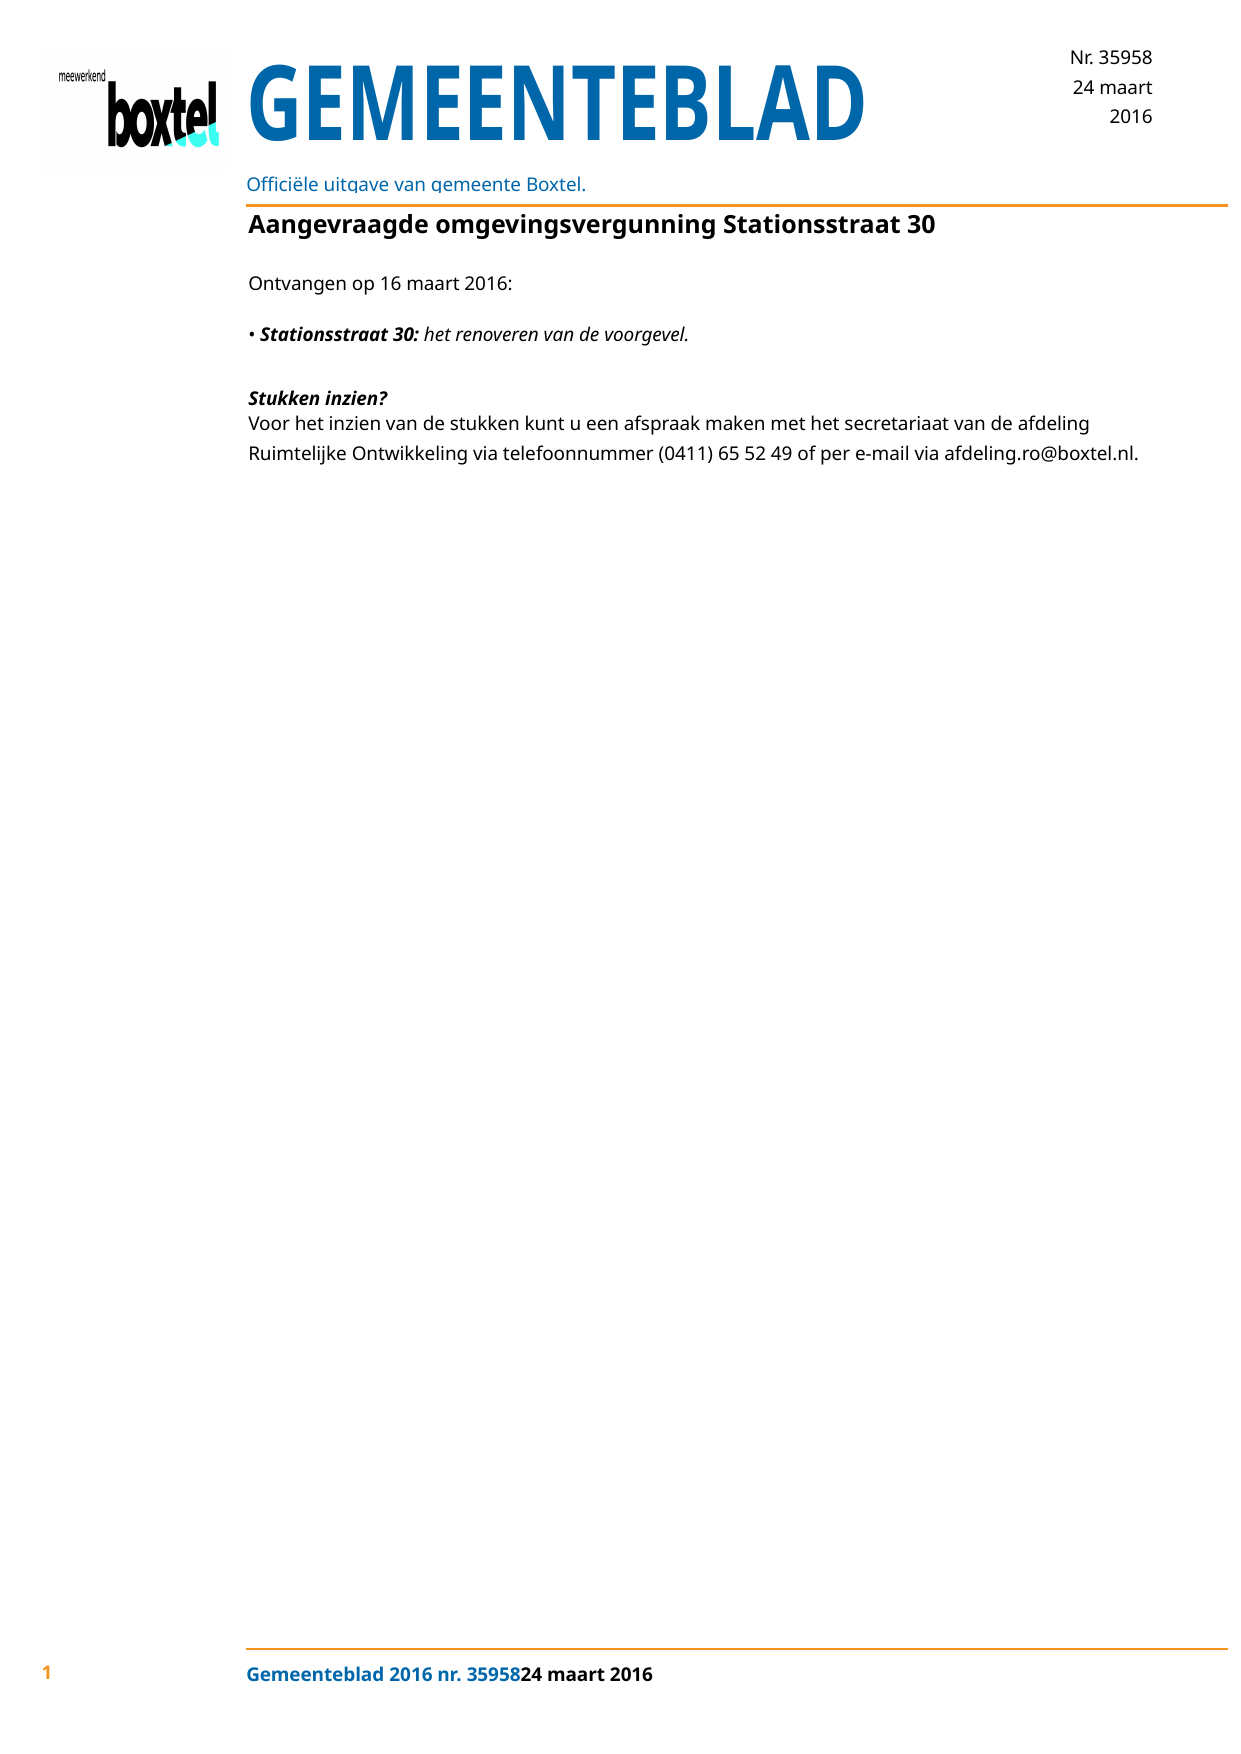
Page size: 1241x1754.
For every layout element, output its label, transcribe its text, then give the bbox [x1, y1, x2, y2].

text Voor het inzien van de stukken kunt u een afspraak maken met het secretariaat van de afdeling Ruimtelijke Ontwikkeling via telefoonnummer (0411) 65 52 49 of per e-mail via afdeling.ro@boxtel.nl. [248, 410, 1152, 466]
text Stukken inzien? [248, 385, 1152, 410]
text • Stationsstraat 30: het renoveren van de voorgevel. [248, 321, 1152, 346]
text Ontvangen op 16 maart 2016: [248, 270, 1152, 296]
text Aangevraagde omgevingsvergunning Stationsstraat 30 [248, 207, 1152, 241]
picture [41, 47, 231, 172]
